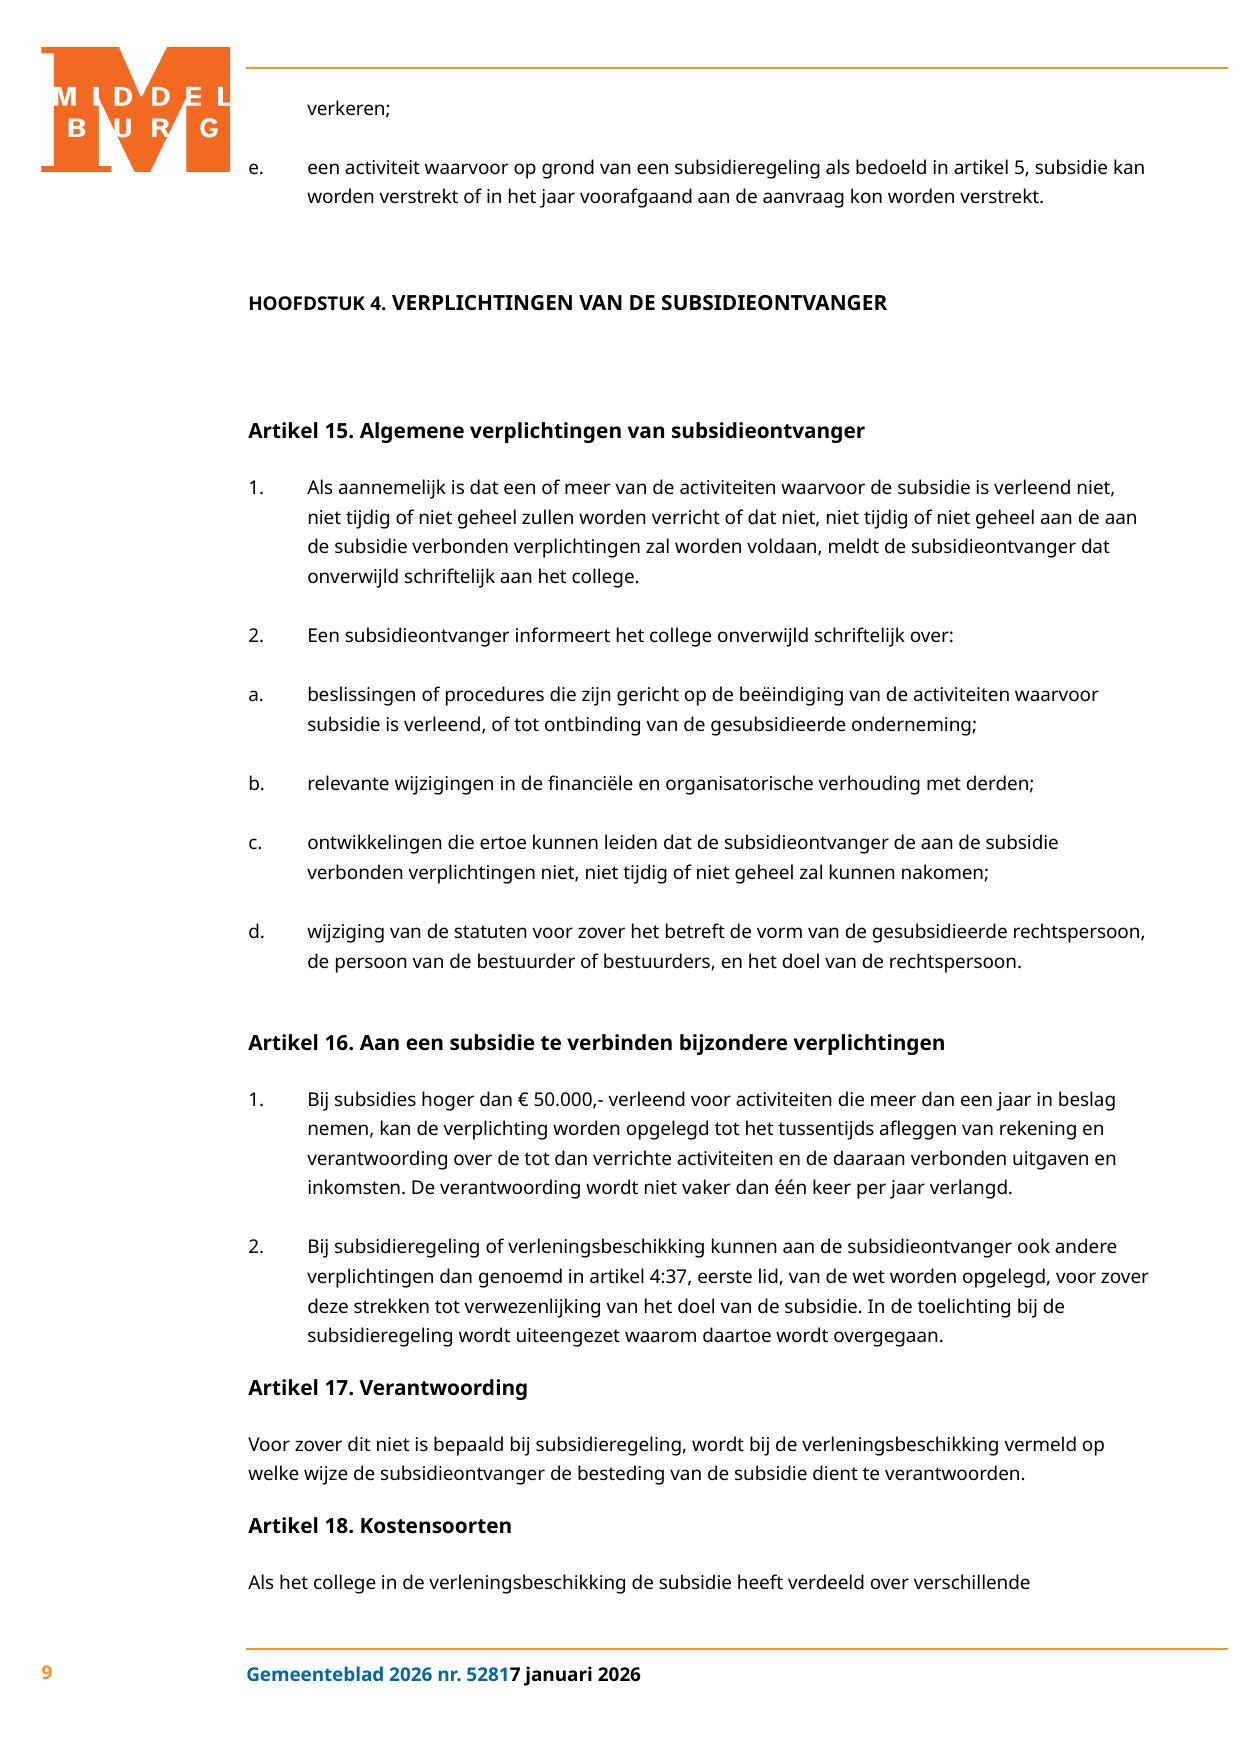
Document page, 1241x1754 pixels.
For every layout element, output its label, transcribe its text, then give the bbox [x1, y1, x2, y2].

text Voor zover dit niet is bepaald bij subsidieregeling, wordt bij de verleningsbeschikking vermeld op welke wijze de subsidieontvanger de besteding van de subsidie dient te verantwoorden. [248, 1431, 1152, 1486]
list verkeren; [248, 95, 1152, 121]
list Als aannemelijk is dat een of meer van de activiteiten waarvoor de subsidie is verleend niet, niet tijdig of niet geheel zullen worden verricht of dat niet, niet tijdig of niet geheel aan de aan de subsidie verbonden verplichtingen zal worden voldaan, meldt de subsidieontvanger dat onverwijld schriftelijk aan het college. [248, 474, 1152, 589]
list wijziging van de statuten voor zover het betreft de vorm van de gesubsidieerde rechtspersoon, de persoon van de bestuurder of bestuurders, en het doel van de rechtspersoon. [248, 918, 1152, 973]
list Een subsidieontvanger informeert het college onverwijld schriftelijk over: [248, 622, 1152, 648]
list Bij subsidieregeling of verleningsbeschikking kunnen aan de subsidieontvanger ook andere verplichtingen dan genoemd in artikel 4:37, eerste lid, van de wet worden opgelegd, voor zover deze strekken tot verwezenlijking van het doel van de subsidie. In de toelichting bij de subsidieregeling wordt uiteengezet waarom daartoe wordt overgegaan. [248, 1234, 1152, 1348]
text Artikel 16. Aan een subsidie te verbinden bijzondere verplichtingen [248, 1028, 1152, 1056]
text Als het college in de verleningsbeschikking de subsidie heeft verdeeld over verschillende [248, 1569, 1152, 1595]
list een activiteit waarvoor op grond van een subsidieregeling als bedoeld in artikel 5, subsidie kan worden verstrekt of in het jaar voorafgaand aan de aanvraag kon worden verstrekt. [248, 154, 1152, 209]
text Artikel 15. Algemene verplichtingen van subsidieontvanger [248, 416, 1152, 445]
text Artikel 18. Kostensoorten [248, 1511, 1152, 1539]
picture [41, 47, 231, 172]
list beslissingen of procedures die zijn gericht op de beëindiging van de activiteiten waarvoor subsidie is verleend, of tot ontbinding van de gesubsidieerde onderneming; [248, 682, 1152, 737]
list relevante wijzigingen in de financiële en organisatorische verhouding met derden; [248, 770, 1152, 796]
text HOOFDSTUK 4. VERPLICHTINGEN VAN DE SUBSIDIEONTVANGER [248, 288, 1152, 317]
list Bij subsidies hoger dan € 50.000,- verleend voor activiteiten die meer dan een jaar in beslag nemen, kan de verplichting worden opgelegd tot het tussentijds afleggen van rekening en verantwoording over de tot dan verrichte activiteiten en de daaraan verbonden uitgaven en inkomsten. De verantwoording wordt niet vaker dan één keer per jaar verlangd. [248, 1086, 1152, 1200]
list ontwikkelingen die ertoe kunnen leiden dat de subsidieontvanger de aan de subsidie verbonden verplichtingen niet, niet tijdig of niet geheel zal kunnen nakomen; [248, 829, 1152, 885]
text Artikel 17. Verantwoording [248, 1373, 1152, 1401]
